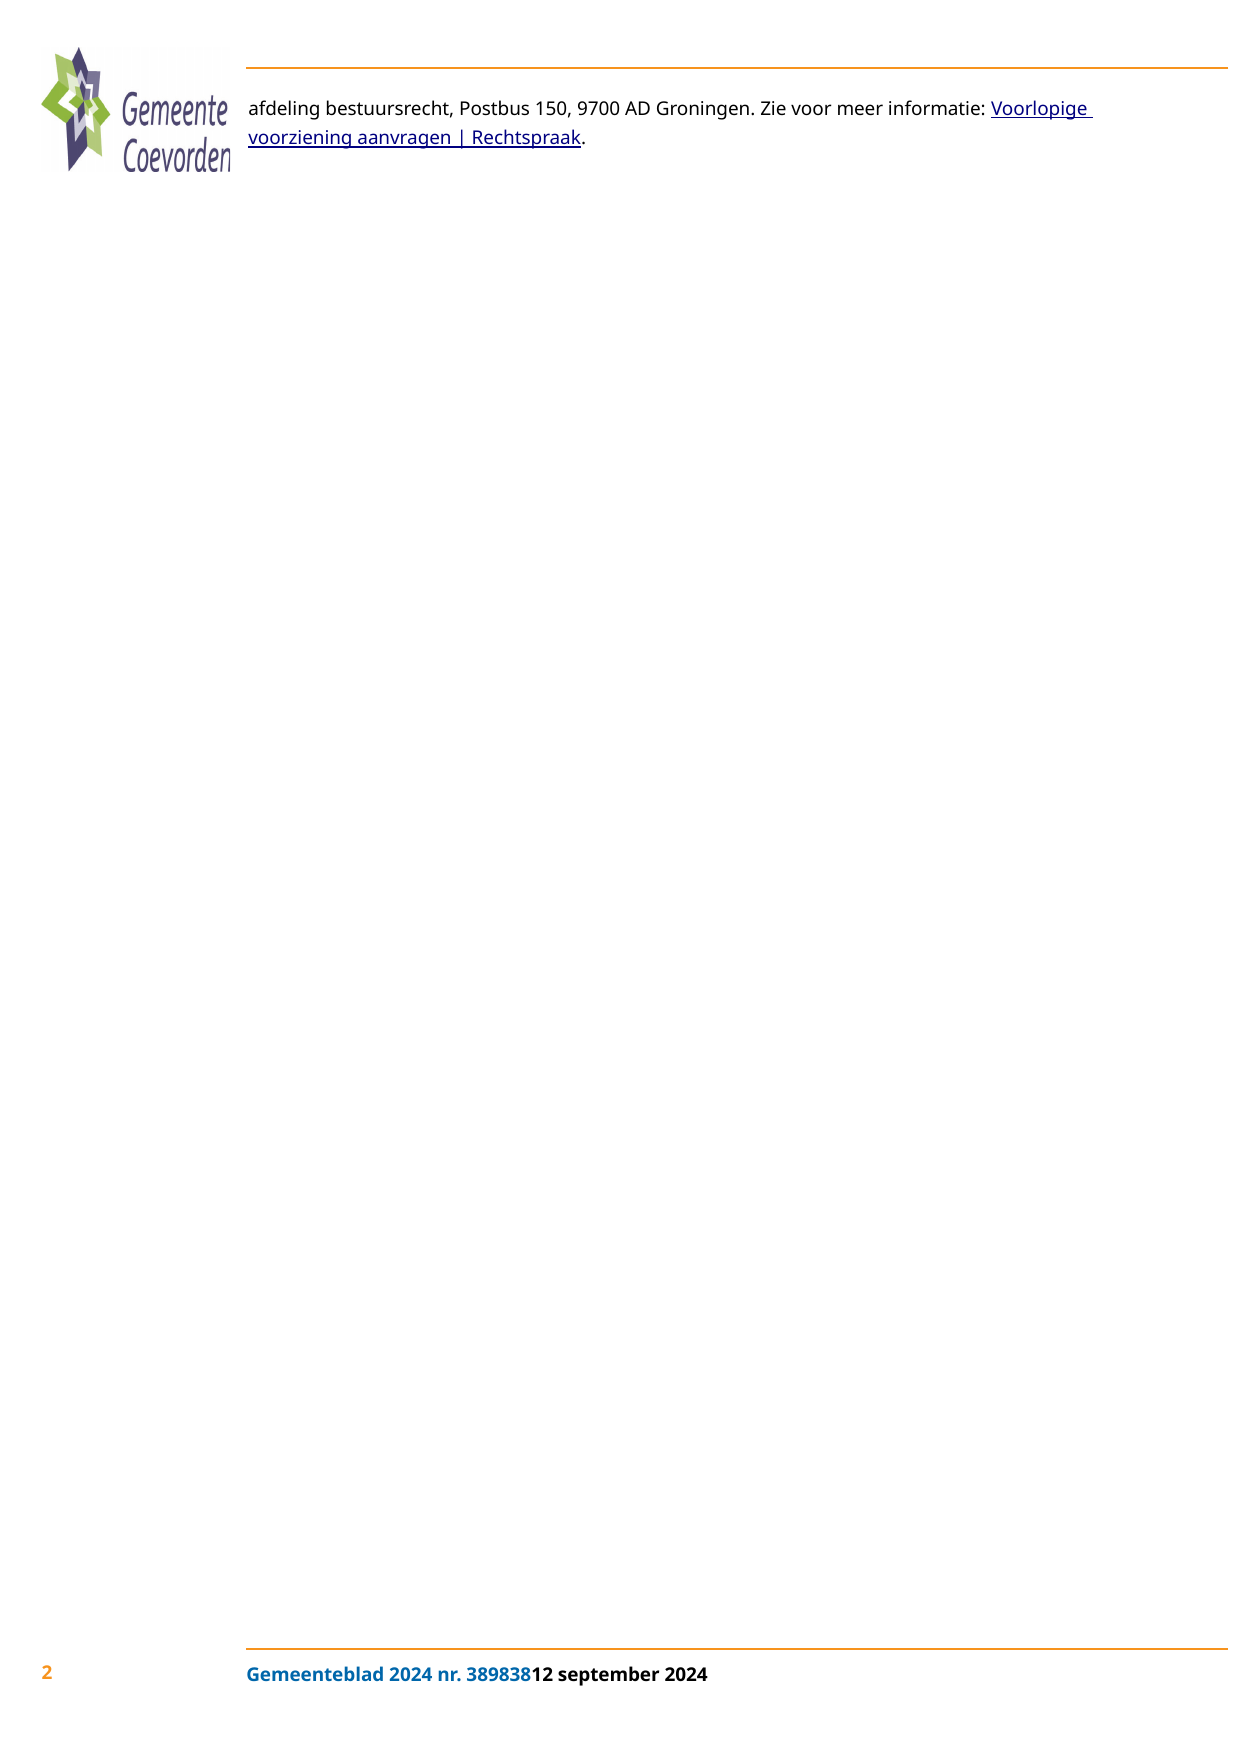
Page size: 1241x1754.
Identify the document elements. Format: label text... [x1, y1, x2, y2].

picture [41, 47, 231, 172]
text afdeling bestuursrecht, Postbus 150, 9700 AD Groningen. Zie voor meer informatie: Voorlopige voorziening aanvragen | Rechtspraak. [248, 95, 1152, 150]
